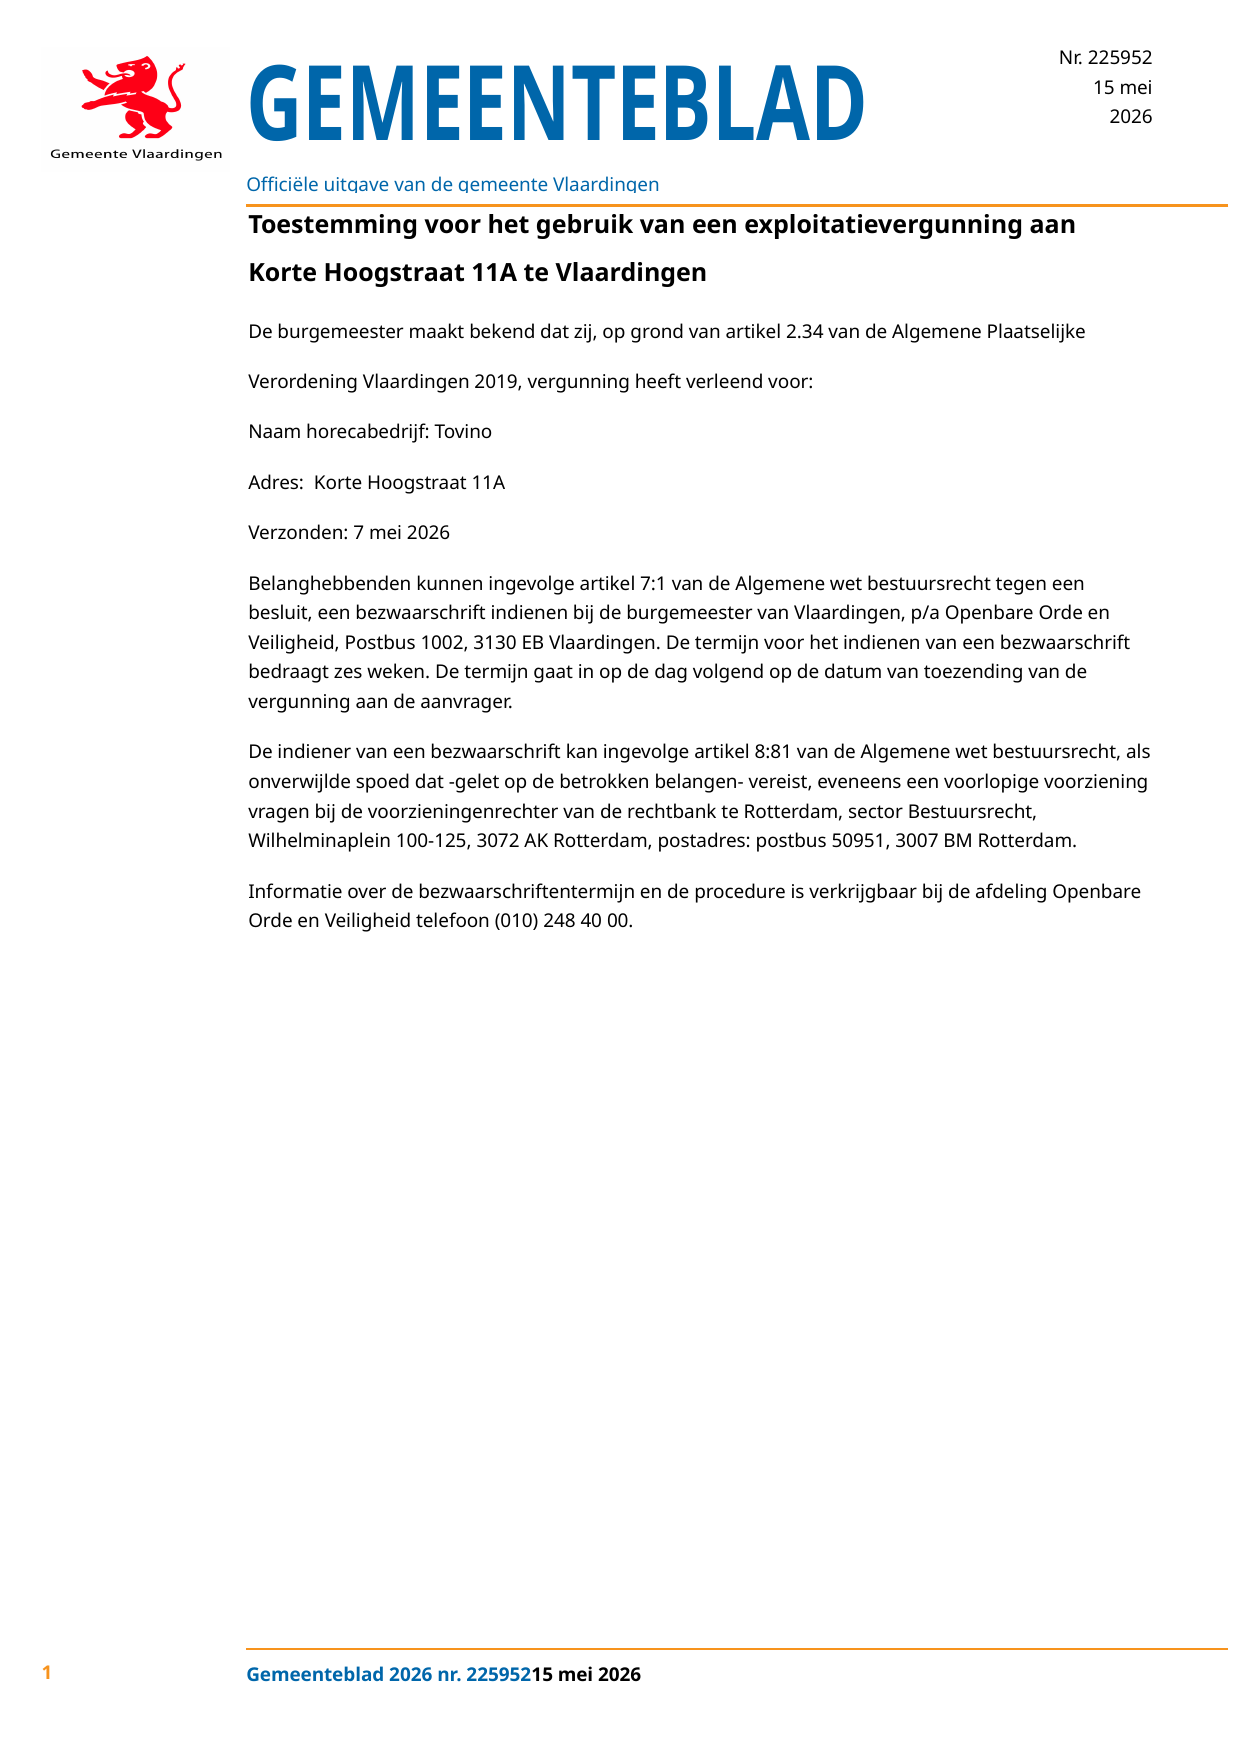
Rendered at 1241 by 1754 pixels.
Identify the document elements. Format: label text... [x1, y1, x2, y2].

picture [41, 47, 231, 172]
text Naam horecabedrijf: Tovino [248, 419, 1152, 444]
text Informatie over de bezwaarschriftentermijn en de procedure is verkrijgbaar bij de afdeling Openbare Orde en Veiligheid telefoon (010) 248 40 00. [248, 878, 1152, 933]
text Adres: Korte Hoogstraat 11A [248, 469, 1152, 495]
text Toestemming voor het gebruik van een exploitatievergunning aan Korte Hoogstraat 11A te Vlaardingen [248, 207, 1152, 288]
text De indiener van een bezwaarschrift kan ingevolge artikel 8:81 van de Algemene wet bestuursrecht, als onverwijlde spoed dat -gelet op de betrokken belangen- vereist, eveneens een voorlopige voorziening vragen bij de voorzieningenrechter van de rechtbank te Rotterdam, sector Bestuursrecht, Wilhelminaplein 100-125, 3072 AK Rotterdam, postadres: postbus 50951, 3007 BM Rotterdam. [248, 739, 1152, 853]
text Verordening Vlaardingen 2019, vergunning heeft verleend voor: [248, 368, 1152, 394]
text Verzonden: 7 mei 2026 [248, 519, 1152, 545]
text De burgemeester maakt bekend dat zij, op grond van artikel 2.34 van de Algemene Plaatselijke [248, 318, 1152, 344]
text Belanghebbenden kunnen ingevolge artikel 7:1 van de Algemene wet bestuursrecht tegen een besluit, een bezwaarschrift indienen bij de burgemeester van Vlaardingen, p/a Openbare Orde en Veiligheid, Postbus 1002, 3130 EB Vlaardingen. De termijn voor het indienen van een bezwaarschrift bedraagt zes weken. De termijn gaat in op de dag volgend op de datum van toezending van de vergunning aan de aanvrager. [248, 570, 1152, 714]
